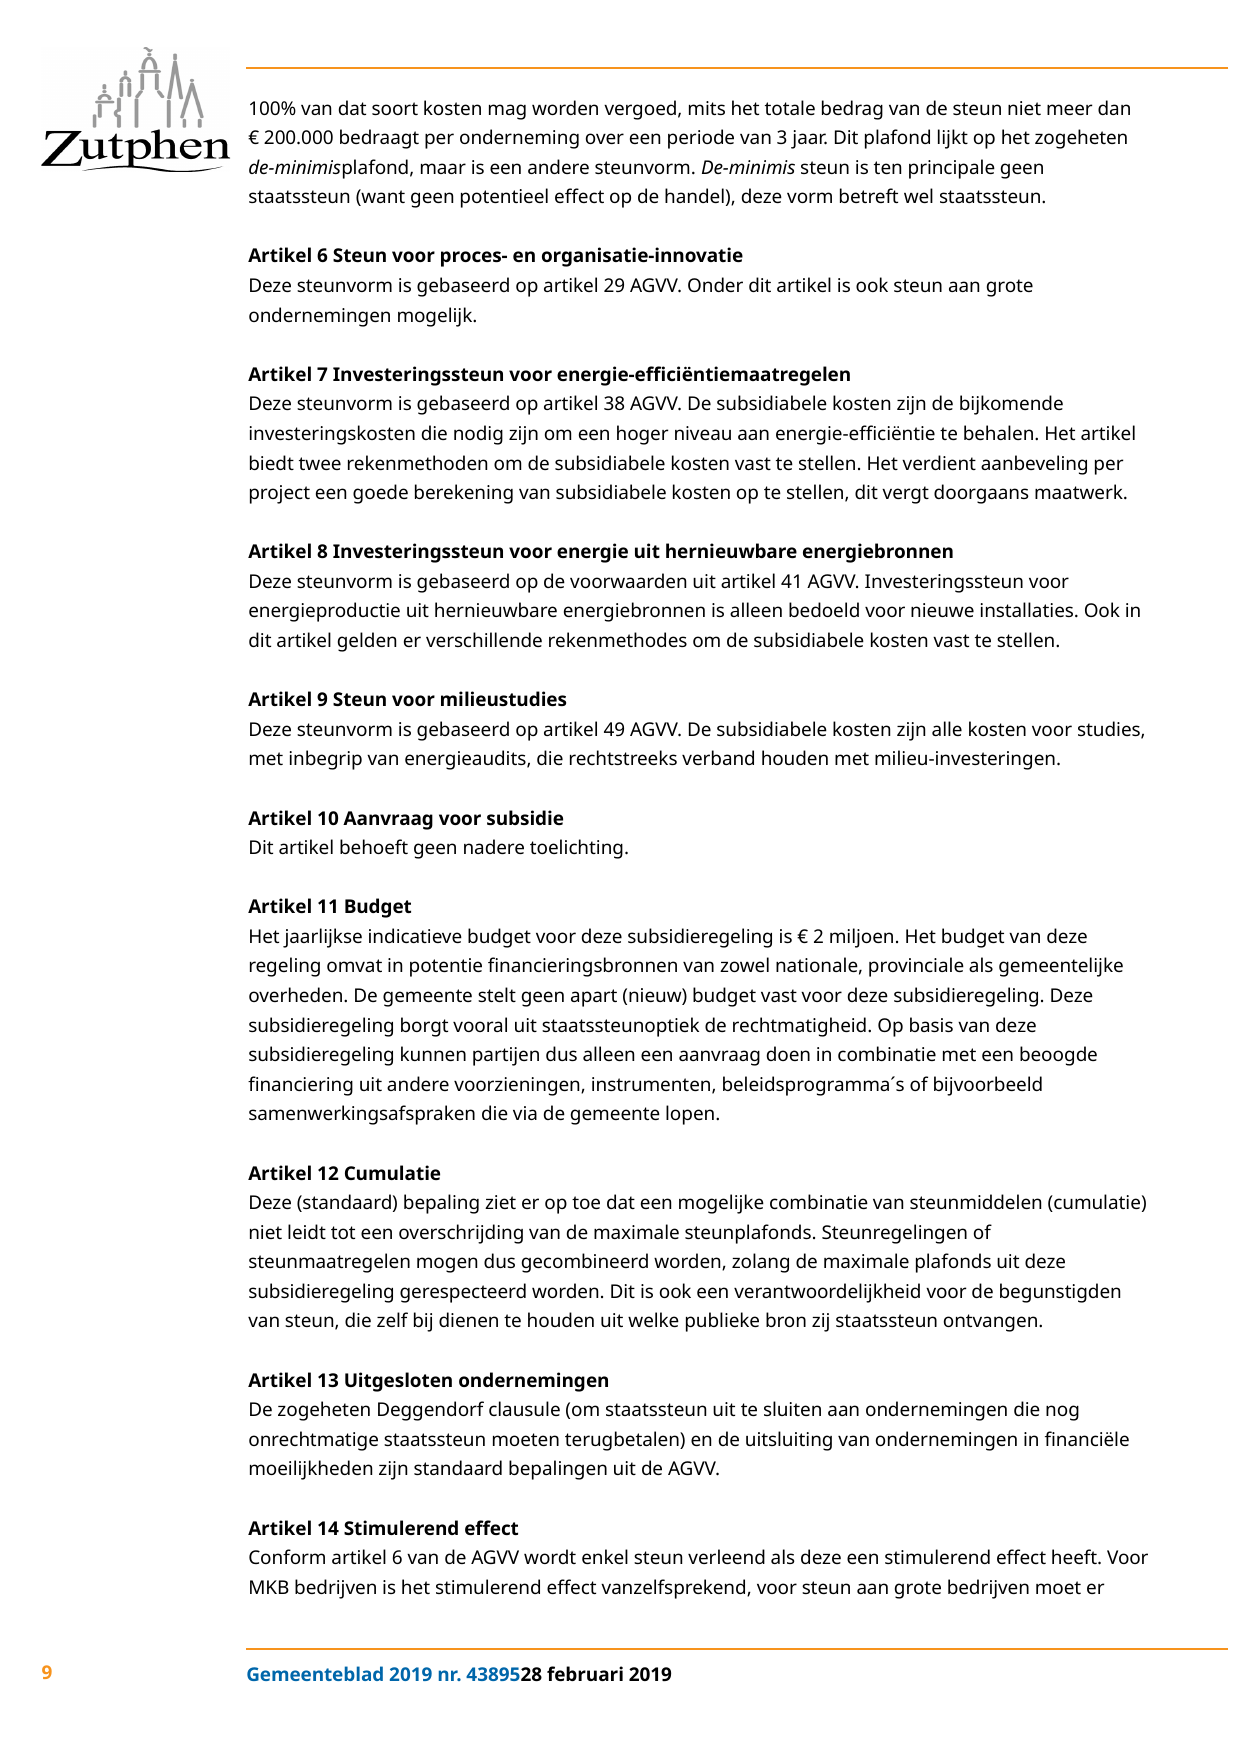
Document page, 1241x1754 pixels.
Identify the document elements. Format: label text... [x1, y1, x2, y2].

text Deze steunvorm is gebaseerd op artikel 29 AGVV. Onder dit artikel is ook steun aan grote ondernemingen mogelijk. [248, 272, 1152, 328]
text Het jaarlijkse indicatieve budget voor deze subsidieregeling is € 2 miljoen. Het budget van deze regeling omvat in potentie financieringsbronnen van zowel nationale, provinciale als gemeentelijke overheden. De gemeente stelt geen apart (nieuw) budget vast voor deze subsidieregeling. Deze subsidieregeling borgt vooral uit staatssteunoptiek de rechtmatigheid. Op basis van deze subsidieregeling kunnen partijen dus alleen een aanvraag doen in combinatie met een beoogde financiering uit andere voorzieningen, instrumenten, beleidsprogramma´s of bijvoorbeeld samenwerkingsafspraken die via de gemeente lopen. [248, 923, 1152, 1126]
text 100% van dat soort kosten mag worden vergoed, mits het totale bedrag van de steun niet meer dan € 200.000 bedraagt per onderneming over een periode van 3 jaar. Dit plafond lijkt op het zogeheten de-minimisplafond, maar is een andere steunvorm. De-minimis steun is ten principale geen staatssteun (want geen potentieel effect op de handel), deze vorm betreft wel staatssteun. [248, 95, 1152, 209]
text Conform artikel 6 van de AGVV wordt enkel steun verleend als deze een stimulerend effect heeft. Voor MKB bedrijven is het stimulerend effect vanzelfsprekend, voor steun aan grote bedrijven moet er [248, 1544, 1152, 1600]
text Artikel 7 Investeringssteun voor energie-efficiëntiemaatregelen [248, 361, 1152, 387]
text Deze steunvorm is gebaseerd op artikel 49 AGVV. De subsidiabele kosten zijn alle kosten voor studies, met inbegrip van energieaudits, die rechtstreeks verband houden met milieu-investeringen. [248, 716, 1152, 771]
picture [41, 47, 231, 172]
text De zogeheten Deggendorf clausule (om staatssteun uit te sluiten aan ondernemingen die nog onrechtmatige staatssteun moeten terugbetalen) en de uitsluiting van ondernemingen in financiële moeilijkheden zijn standaard bepalingen uit de AGVV. [248, 1396, 1152, 1481]
text Artikel 10 Aanvraag voor subsidie [248, 805, 1152, 831]
text Artikel 13 Uitgesloten ondernemingen [248, 1367, 1152, 1393]
text Deze steunvorm is gebaseerd op de voorwaarden uit artikel 41 AGVV. Investeringssteun voor energieproductie uit hernieuwbare energiebronnen is alleen bedoeld voor nieuwe installaties. Ook in dit artikel gelden er verschillende rekenmethodes om de subsidiabele kosten vast te stellen. [248, 568, 1152, 653]
text Deze steunvorm is gebaseerd op artikel 38 AGVV. De subsidiabele kosten zijn de bijkomende investeringskosten die nodig zijn om een hoger niveau aan energie-efficiëntie te behalen. Het artikel biedt twee rekenmethoden om de subsidiabele kosten vast te stellen. Het verdient aanbeveling per project een goede berekening van subsidiabele kosten op te stellen, dit vergt doorgaans maatwerk. [248, 391, 1152, 505]
text Artikel 14 Stimulerend effect [248, 1515, 1152, 1541]
text Artikel 11 Budget [248, 893, 1152, 919]
text Dit artikel behoeft geen nadere toelichting. [248, 834, 1152, 860]
text Artikel 8 Investeringssteun voor energie uit hernieuwbare energiebronnen [248, 538, 1152, 564]
text Deze (standaard) bepaling ziet er op toe dat een mogelijke combinatie van steunmiddelen (cumulatie) niet leidt tot een overschrijding van de maximale steunplafonds. Steunregelingen of steunmaatregelen mogen dus gecombineerd worden, zolang de maximale plafonds uit deze subsidieregeling gerespecteerd worden. Dit is ook een verantwoordelijkheid voor de begunstigden van steun, die zelf bij dienen te houden uit welke publieke bron zij staatssteun ontvangen. [248, 1189, 1152, 1333]
text Artikel 9 Steun voor milieustudies [248, 686, 1152, 712]
text Artikel 12 Cumulatie [248, 1160, 1152, 1186]
text Artikel 6 Steun voor proces- en organisatie-innovatie [248, 243, 1152, 268]
